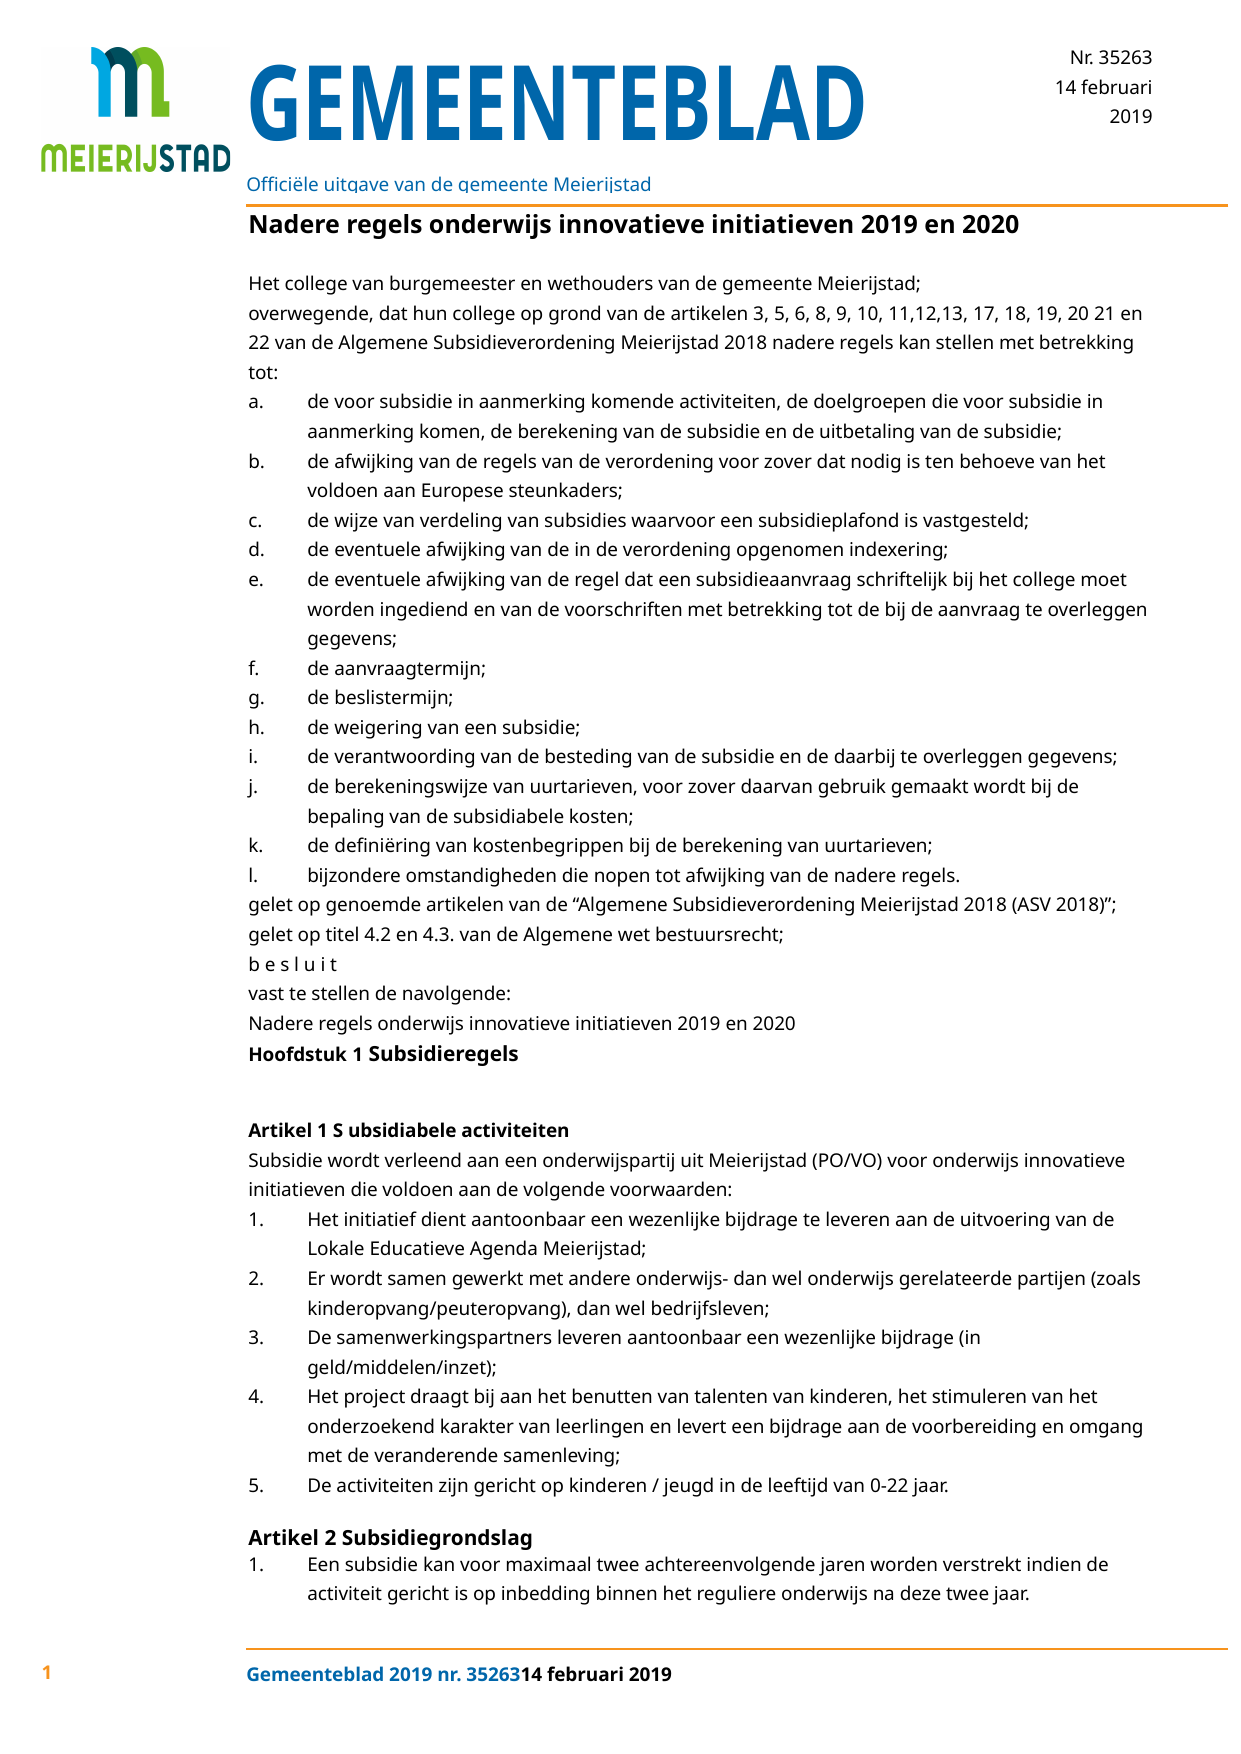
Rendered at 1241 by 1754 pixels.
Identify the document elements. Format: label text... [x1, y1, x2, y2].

list De samenwerkingspartners leveren aantoonbaar een wezenlijke bijdrage (in geld/middelen/inzet); [248, 1324, 1152, 1379]
list De activiteiten zijn gericht op kinderen / jeugd in de leeftijd van 0-22 jaar. [248, 1472, 1152, 1498]
list de weigering van een subsidie; [248, 714, 1152, 740]
text Artikel 1 S ubsidiabele activiteiten [248, 1117, 1152, 1143]
text Het college van burgemeester en wethouders van de gemeente Meierijstad; [248, 270, 1152, 296]
text Nadere regels onderwijs innovatieve initiatieven 2019 en 2020 [248, 1010, 1152, 1036]
text Artikel 2 Subsidiegrondslag [248, 1523, 1152, 1551]
text Hoofdstuk 1 Subsidieregels [248, 1039, 1152, 1068]
text overwegende, dat hun college op grond van de artikelen 3, 5, 6, 8, 9, 10, 11,12,13, 17, 18, 19, 20 21 en 22 van de Algemene Subsidieverordening Meierijstad 2018 nadere regels kan stellen met betrekking tot: [248, 300, 1152, 385]
text gelet op titel 4.2 en 4.3. van de Algemene wet bestuursrecht; [248, 921, 1152, 947]
list de eventuele afwijking van de in de verordening opgenomen indexering; [248, 537, 1152, 562]
list de berekeningswijze van uurtarieven, voor zover daarvan gebruik gemaakt wordt bij de bepaling van de subsidiabele kosten; [248, 773, 1152, 828]
list de beslistermijn; [248, 684, 1152, 710]
list de verantwoording van de besteding van de subsidie en de daarbij te overleggen gegevens; [248, 744, 1152, 769]
list Er wordt samen gewerkt met andere onderwijs- dan wel onderwijs gerelateerde partijen (zoals kinderopvang/peuteropvang), dan wel bedrijfsleven; [248, 1265, 1152, 1320]
list de afwijking van de regels van de verordening voor zover dat nodig is ten behoeve van het voldoen aan Europese steunkaders; [248, 448, 1152, 503]
text vast te stellen de navolgende: [248, 980, 1152, 1006]
text b e s l u i t [248, 951, 1152, 976]
list de voor subsidie in aanmerking komende activiteiten, de doelgroepen die voor subsidie in aanmerking komen, de berekening van de subsidie en de uitbetaling van de subsidie; [248, 389, 1152, 444]
text gelet op genoemde artikelen van de “Algemene Subsidieverordening Meierijstad 2018 (ASV 2018)”; [248, 892, 1152, 917]
list de definiëring van kostenbegrippen bij de berekening van uurtarieven; [248, 832, 1152, 858]
list bijzondere omstandigheden die nopen tot afwijking van de nadere regels. [248, 862, 1152, 888]
text Subsidie wordt verleend aan een onderwijspartij uit Meierijstad (PO/VO) voor onderwijs innovatieve initiatieven die voldoen aan de volgende voorwaarden: [248, 1147, 1152, 1202]
text Nadere regels onderwijs innovatieve initiatieven 2019 en 2020 [248, 207, 1152, 241]
list de eventuele afwijking van de regel dat een subsidieaanvraag schriftelijk bij het college moet worden ingediend en van de voorschriften met betrekking tot de bij de aanvraag te overleggen gegevens; [248, 566, 1152, 651]
list de wijze van verdeling van subsidies waarvoor een subsidieplafond is vastgesteld; [248, 507, 1152, 533]
picture [41, 47, 231, 172]
list Het initiatief dient aantoonbaar een wezenlijke bijdrage te leveren aan de uitvoering van de Lokale Educatieve Agenda Meierijstad; [248, 1206, 1152, 1261]
list de aanvraagtermijn; [248, 655, 1152, 681]
list Een subsidie kan voor maximaal twee achtereenvolgende jaren worden verstrekt indien de activiteit gericht is op inbedding binnen het reguliere onderwijs na deze twee jaar. [248, 1551, 1152, 1606]
list Het project draagt bij aan het benutten van talenten van kinderen, het stimuleren van het onderzoekend karakter van leerlingen en levert een bijdrage aan de voorbereiding en omgang met de veranderende samenleving; [248, 1383, 1152, 1468]
